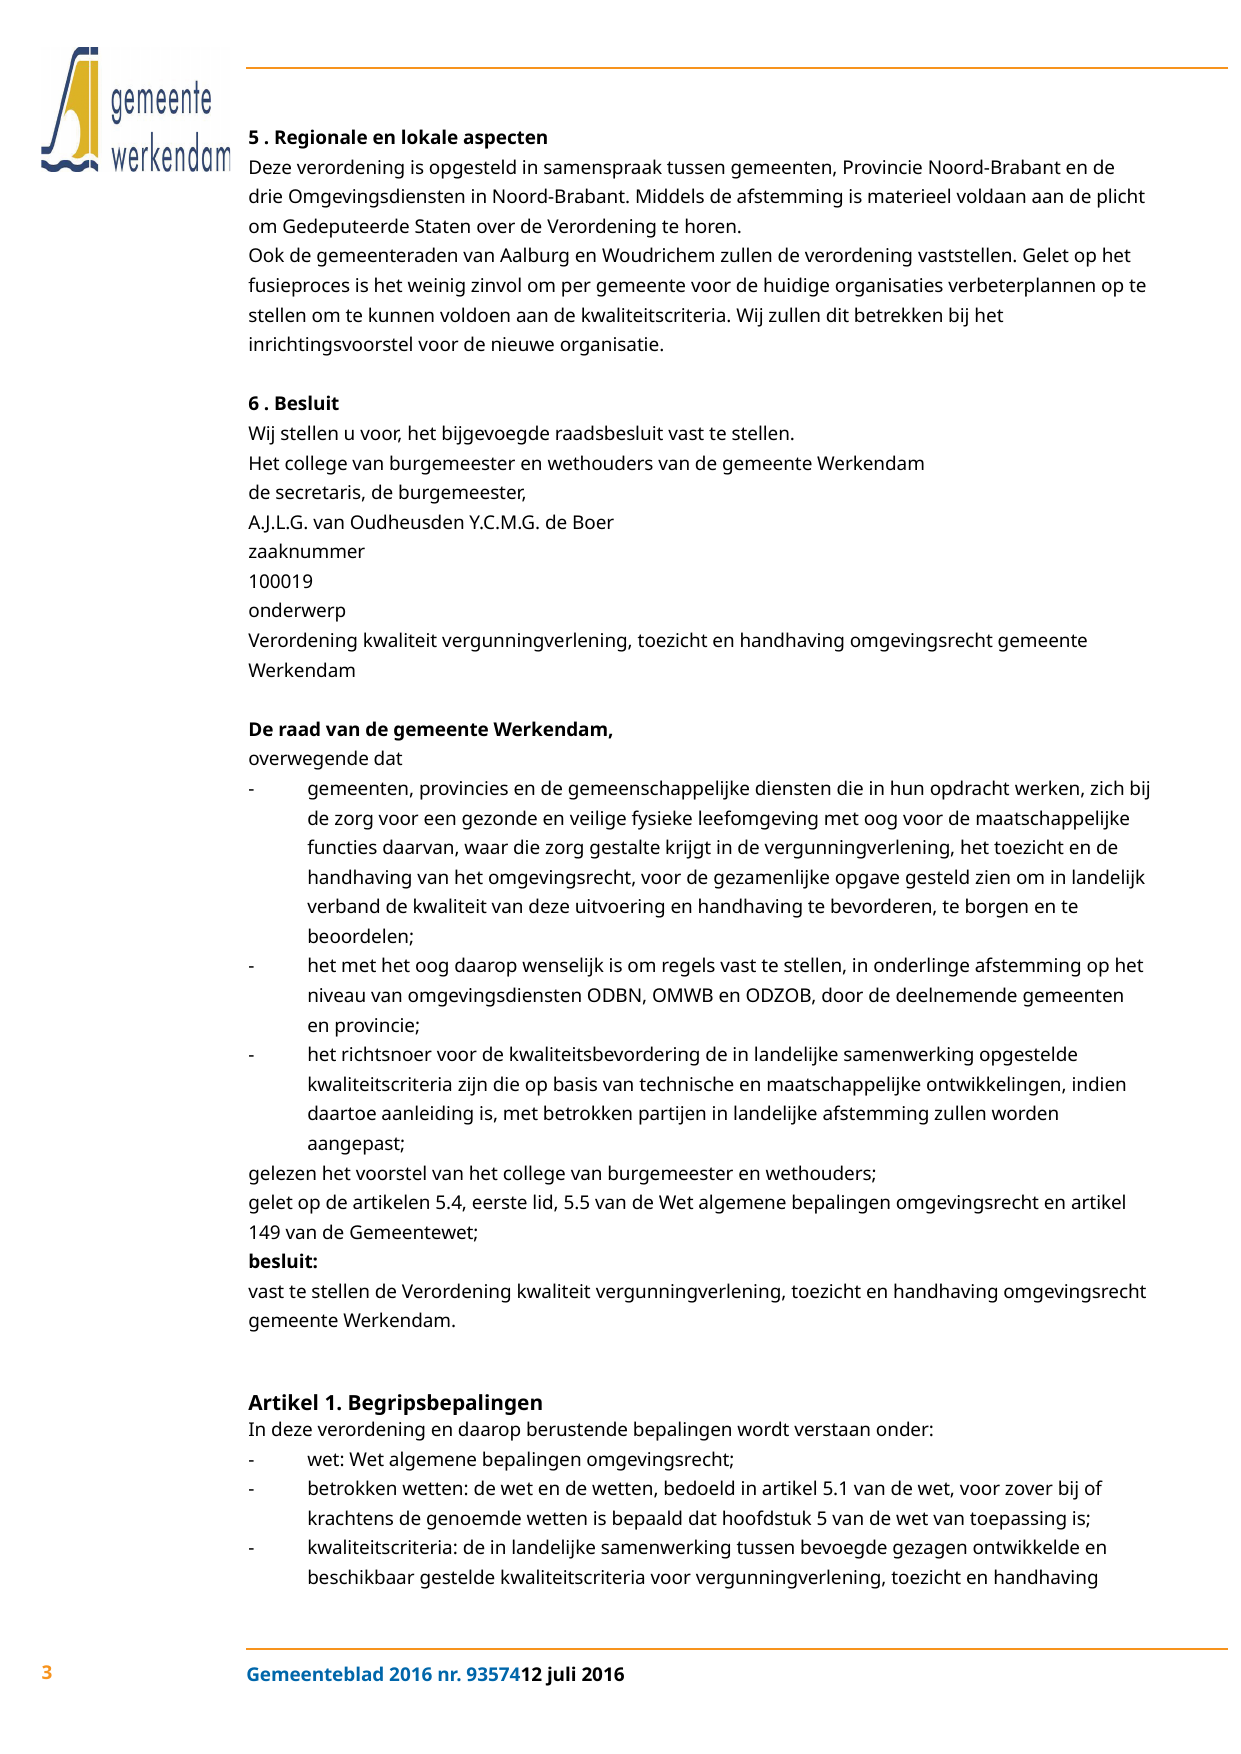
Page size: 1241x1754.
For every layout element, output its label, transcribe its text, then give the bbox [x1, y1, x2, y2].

list betrokken wetten: de wet en de wetten, bedoeld in artikel 5.1 van de wet, voor zover bij of krachtens de genoemde wetten is bepaald dat hoofdstuk 5 van de wet van toepassing is; [248, 1475, 1152, 1531]
text 6 . Besluit [248, 391, 1152, 416]
text De raad van de gemeente Werkendam, [248, 716, 1152, 742]
list gemeenten, provincies en de gemeenschappelijke diensten die in hun opdracht werken, zich bij de zorg voor een gezonde en veilige fysieke leefomgeving met oog voor de maatschappelijke functies daarvan, waar die zorg gestalte krijgt in de vergunningverlening, het toezicht en de handhaving van het omgevingsrecht, voor de gezamenlijke opgave gesteld zien om in landelijk verband de kwaliteit van deze uitvoering en handhaving te bevorderen, te borgen en te beoordelen; [248, 775, 1152, 949]
text Deze verordening is opgesteld in samenspraak tussen gemeenten, Provincie Noord-Brabant en de drie Omgevingsdiensten in Noord-Brabant. Middels de afstemming is materieel voldaan aan de plicht om Gedeputeerde Staten over de Verordening te horen. [248, 154, 1152, 239]
text de secretaris, de burgemeester, [248, 479, 1152, 505]
text 100019 [248, 568, 1152, 594]
text zaaknummer [248, 538, 1152, 564]
text overwegende dat [248, 746, 1152, 771]
text Het college van burgemeester en wethouders van de gemeente Werkendam [248, 450, 1152, 476]
text Verordening kwaliteit vergunningverlening, toezicht en handhaving omgevingsrecht gemeente Werkendam [248, 627, 1152, 683]
text gelezen het voorstel van het college van burgemeester en wethouders; [248, 1160, 1152, 1186]
list het richtsnoer voor de kwaliteitsbevordering de in landelijke samenwerking opgestelde kwaliteitscriteria zijn die op basis van technische en maatschappelijke ontwikkelingen, indien daartoe aanleiding is, met betrokken partijen in landelijke afstemming zullen worden aangepast; [248, 1041, 1152, 1156]
list het met het oog daarop wenselijk is om regels vast te stellen, in onderlinge afstemming op het niveau van omgevingsdiensten ODBN, OMWB en ODZOB, door de deelnemende gemeenten en provincie; [248, 953, 1152, 1038]
text Wij stellen u voor, het bijgevoegde raadsbesluit vast te stellen. [248, 420, 1152, 446]
text gelet op de artikelen 5.4, eerste lid, 5.5 van de Wet algemene bepalingen omgevingsrecht en artikel 149 van de Gemeentewet; [248, 1189, 1152, 1245]
text Ook de gemeenteraden van Aalburg en Woudrichem zullen de verordening vaststellen. Gelet op het fusieproces is het weinig zinvol om per gemeente voor de huidige organisaties verbeterplannen op te stellen om te kunnen voldoen aan de kwaliteitscriteria. Wij zullen dit betrekken bij het inrichtingsvoorstel voor de nieuwe organisatie. [248, 243, 1152, 357]
text In deze verordening en daarop berustende bepalingen wordt verstaan onder: [248, 1416, 1152, 1442]
text Artikel 1. Begripsbepalingen [248, 1388, 1152, 1416]
list kwaliteitscriteria: de in landelijke samenwerking tussen bevoegde gezagen ontwikkelde en beschikbaar gestelde kwaliteitscriteria voor vergunningverlening, toezicht en handhaving [248, 1534, 1152, 1590]
text besluit: [248, 1248, 1152, 1274]
text A.J.L.G. van Oudheusden Y.C.M.G. de Boer [248, 509, 1152, 535]
text onderwerp [248, 598, 1152, 623]
list wet: Wet algemene bepalingen omgevingsrecht; [248, 1446, 1152, 1471]
picture [41, 47, 231, 172]
text 5 . Regionale en lokale aspecten [248, 124, 1152, 150]
text vast te stellen de Verordening kwaliteit vergunningverlening, toezicht en handhaving omgevingsrecht gemeente Werkendam. [248, 1278, 1152, 1333]
